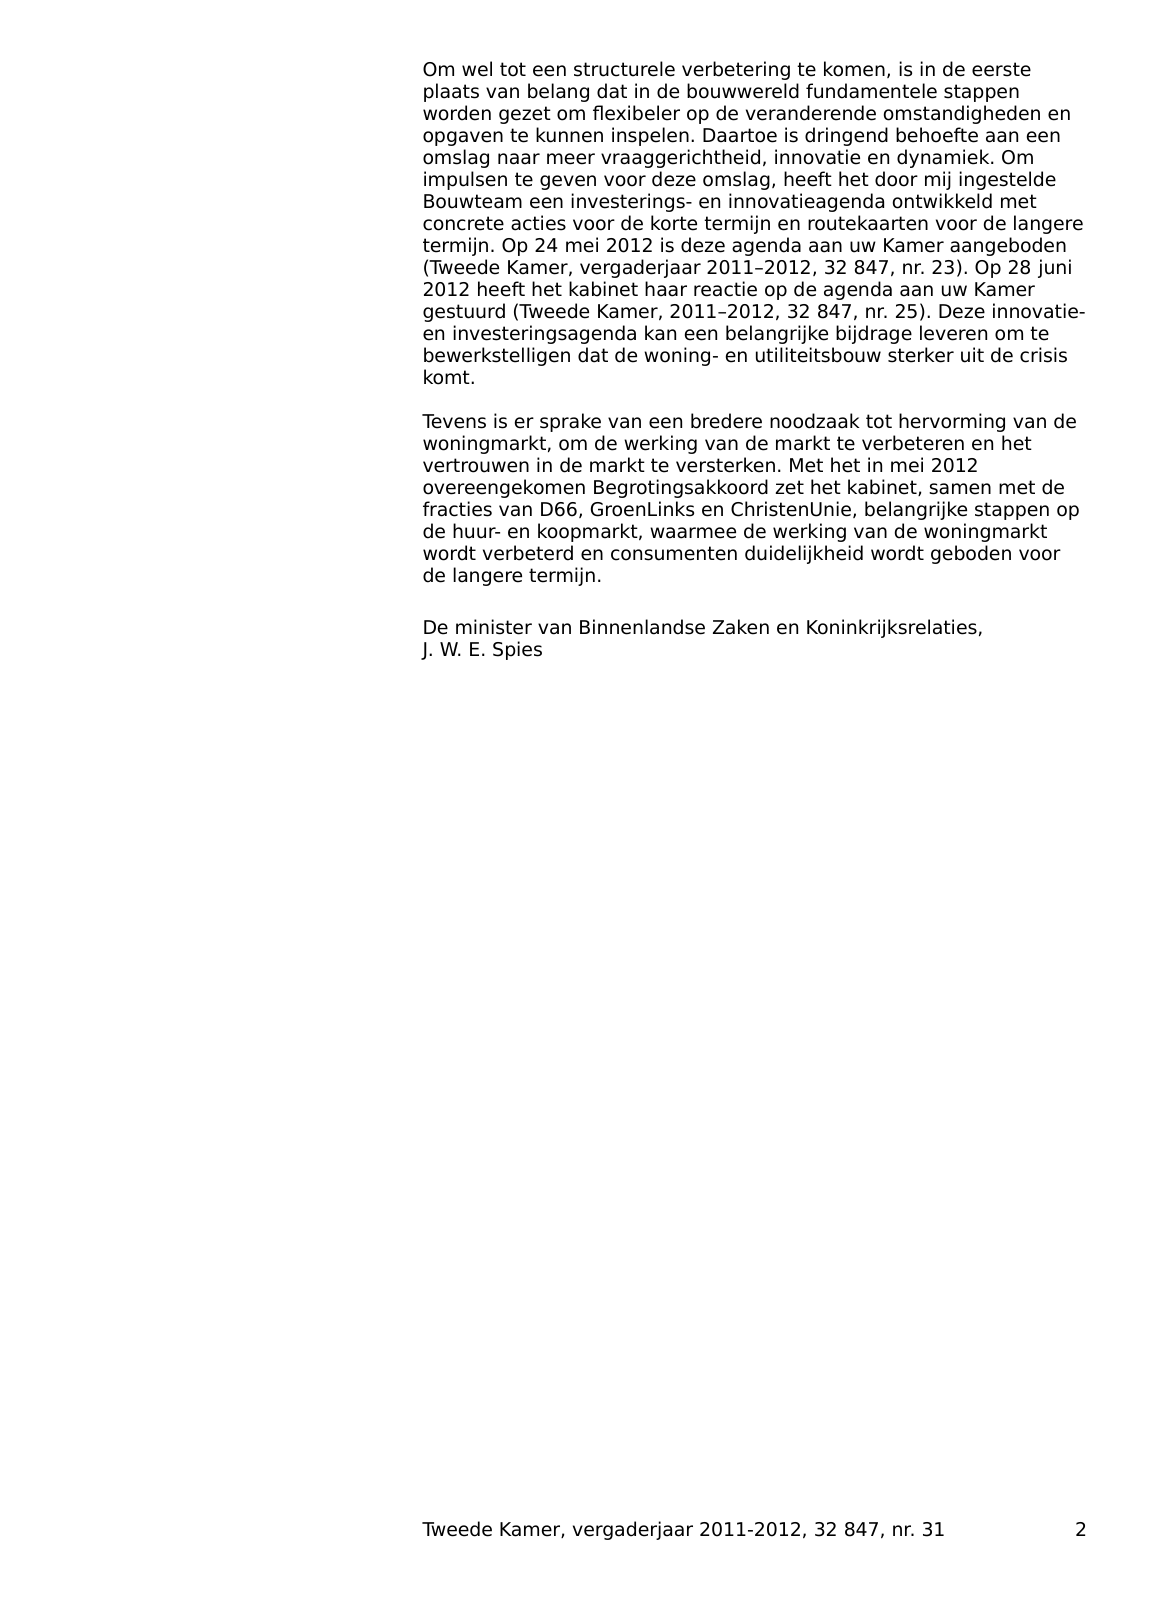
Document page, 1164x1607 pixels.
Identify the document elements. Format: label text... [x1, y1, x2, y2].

text De minister van Binnenlandse Zaken en Koninkrijksrelaties, J. W. E. Spies [422, 617, 1087, 661]
text Tevens is er sprake van een bredere noodzaak tot hervorming van de woningmarkt, om de werking van de markt te verbeteren en het vertrouwen in de markt te versterken. Met het in mei 2012 overeengekomen Begrotingsakkoord zet het kabinet, samen met de fracties van D66, GroenLinks en ChristenUnie, belangrijke stappen op de huur- en koopmarkt, waarmee de werking van de woningmarkt wordt verbeterd en consumenten duidelijkheid wordt geboden voor de langere termijn. [422, 411, 1087, 587]
text Om wel tot een structurele verbetering te komen, is in de eerste plaats van belang dat in de bouwwereld fundamentele stappen worden gezet om flexibeler op de veranderende omstandigheden en opgaven te kunnen inspelen. Daartoe is dringend behoefte aan een omslag naar meer vraaggerichtheid, innovatie en dynamiek. Om impulsen te geven voor deze omslag, heeft het door mij ingestelde Bouwteam een investerings- en innovatieagenda ontwikkeld met concrete acties voor de korte termijn en routekaarten voor de langere termijn. Op 24 mei 2012 is deze agenda aan uw Kamer aangeboden (Tweede Kamer, vergaderjaar 2011–2012, 32 847, nr. 23). Op 28 juni 2012 heeft het kabinet haar reactie op de agenda aan uw Kamer gestuurd (Tweede Kamer, 2011–2012, 32 847, nr. 25). Deze innovatie- en investeringsagenda kan een belangrijke bijdrage leveren om te bewerkstelligen dat de woning- en utiliteitsbouw sterker uit de crisis komt. [422, 59, 1087, 389]
